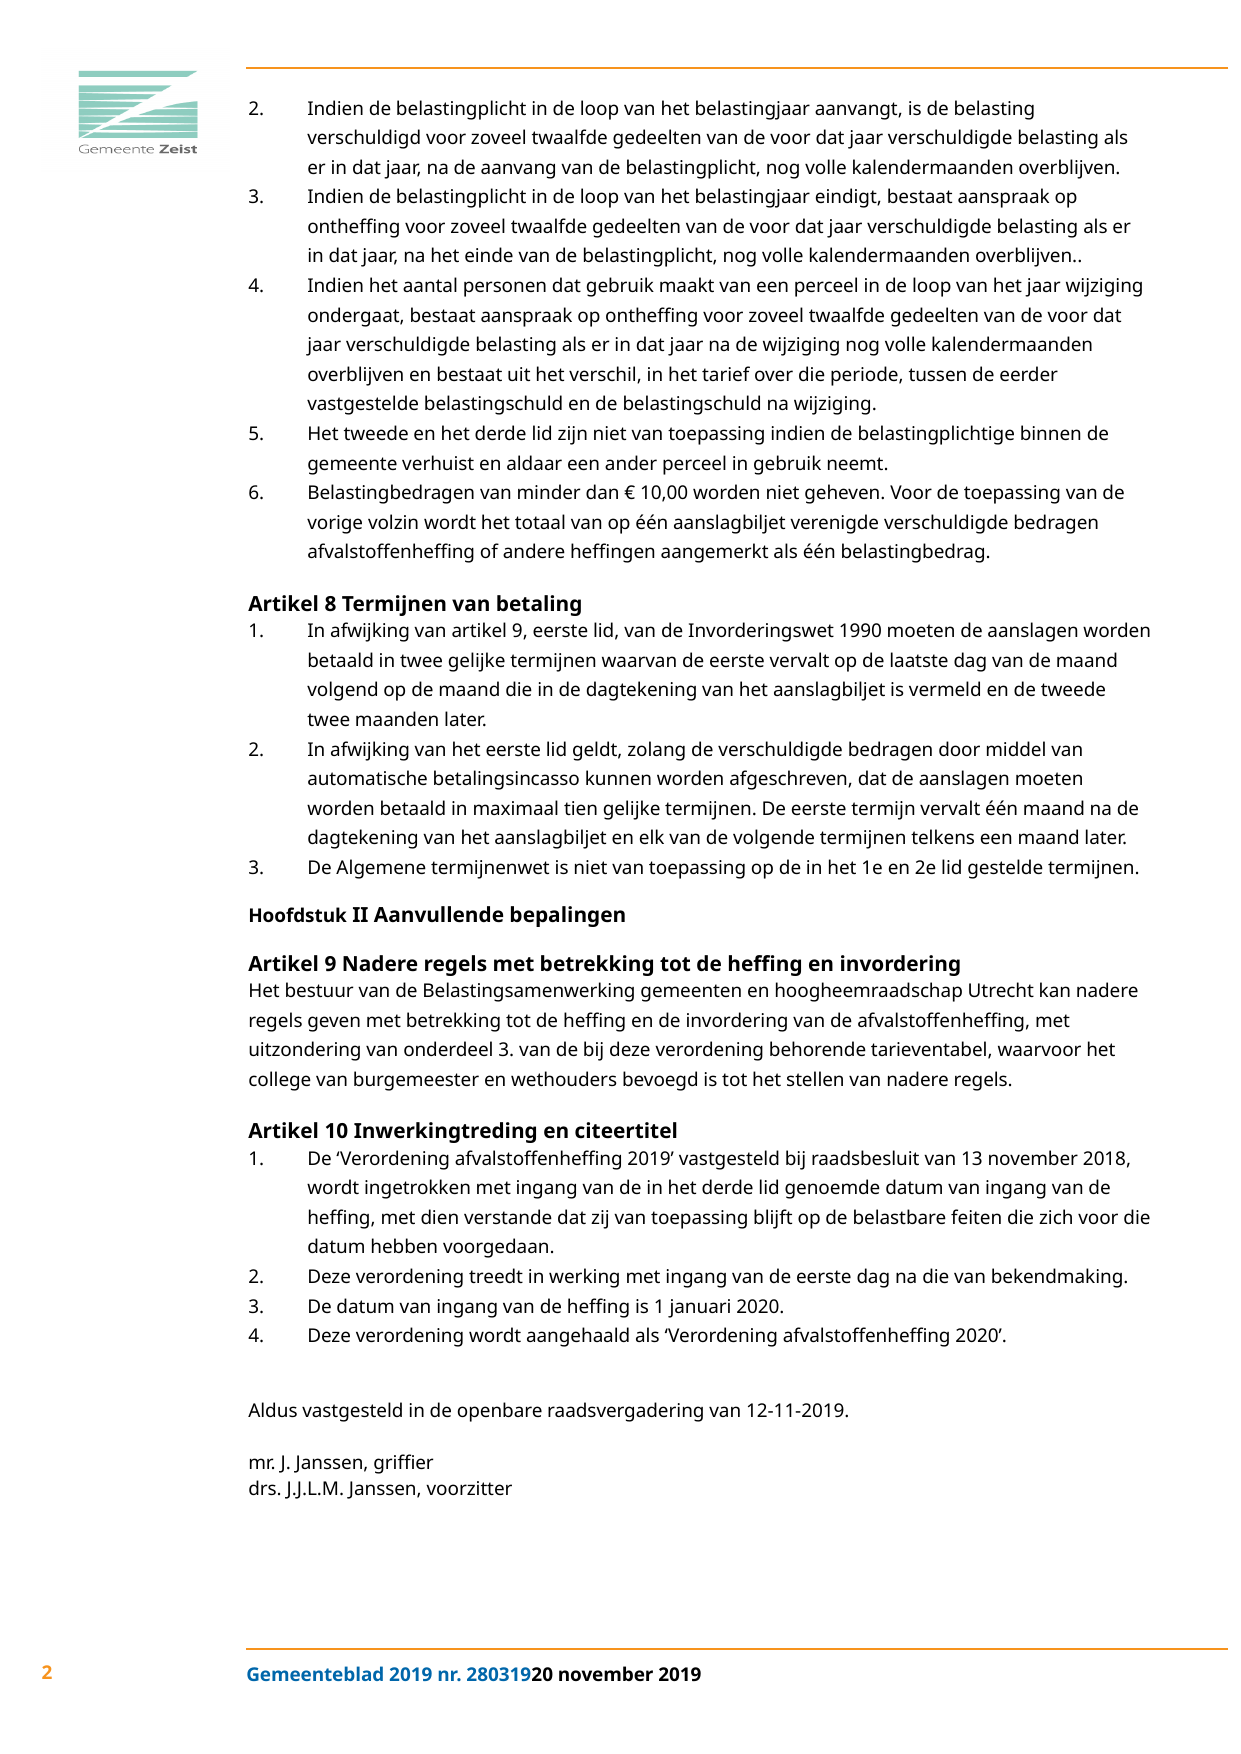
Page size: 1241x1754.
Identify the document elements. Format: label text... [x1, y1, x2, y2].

picture [41, 47, 231, 172]
list Het tweede en het derde lid zijn niet van toepassing indien de belastingplichtige binnen de gemeente verhuist en aldaar een ander perceel in gebruik neemt. [248, 420, 1152, 476]
list Indien het aantal personen dat gebruik maakt van een perceel in de loop van het jaar wijziging ondergaat, bestaat aanspraak op ontheffing voor zoveel twaalfde gedeelten van de voor dat jaar verschuldigde belasting als er in dat jaar na de wijziging nog volle kalendermaanden overblijven en bestaat uit het verschil, in het tarief over die periode, tussen de eerder vastgestelde belastingschuld en de belastingschuld na wijziging. [248, 272, 1152, 416]
list Indien de belastingplicht in de loop van het belastingjaar aanvangt, is de belasting verschuldigd voor zoveel twaalfde gedeelten van de voor dat jaar verschuldigde belasting als er in dat jaar, na de aanvang van de belastingplicht, nog volle kalendermaanden overblijven. [248, 95, 1152, 180]
text Artikel 8 Termijnen van betaling [248, 589, 1152, 617]
list Belastingbedragen van minder dan € 10,00 worden niet geheven. Voor de toepassing van de vorige volzin wordt het totaal van op één aanslagbiljet verenigde verschuldigde bedragen afvalstoffenheffing of andere heffingen aangemerkt als één belastingbedrag. [248, 479, 1152, 564]
list Deze verordening wordt aangehaald als ‘Verordening afvalstoffenheffing 2020’. [248, 1322, 1152, 1348]
list De ‘Verordening afvalstoffenheffing 2019’ vastgesteld bij raadsbesluit van 13 november 2018, wordt ingetrokken met ingang van de in het derde lid genoemde datum van ingang van de heffing, met dien verstande dat zij van toepassing blijft op de belastbare feiten die zich voor die datum hebben voorgedaan. [248, 1145, 1152, 1259]
text Artikel 9 Nadere regels met betrekking tot de heffing en invordering [248, 949, 1152, 977]
text Artikel 10 Inwerkingtreding en citeertitel [248, 1117, 1152, 1145]
text mr. J. Janssen, griffier [248, 1449, 1152, 1475]
text Hoofdstuk II Aanvullende bepalingen [248, 900, 1152, 928]
list De Algemene termijnenwet is niet van toepassing op de in het 1e en 2e lid gestelde termijnen. [248, 854, 1152, 880]
text Aldus vastgesteld in de openbare raadsvergadering van 12-11-2019. [248, 1398, 1152, 1423]
list In afwijking van het eerste lid geldt, zolang de verschuldigde bedragen door middel van automatische betalingsincasso kunnen worden afgeschreven, dat de aanslagen moeten worden betaald in maximaal tien gelijke termijnen. De eerste termijn vervalt één maand na de dagtekening van het aanslagbiljet en elk van de volgende termijnen telkens een maand later. [248, 736, 1152, 850]
text drs. J.J.L.M. Janssen, voorzitter [248, 1475, 1152, 1501]
list De datum van ingang van de heffing is 1 januari 2020. [248, 1293, 1152, 1319]
list Indien de belastingplicht in de loop van het belastingjaar eindigt, bestaat aanspraak op ontheffing voor zoveel twaalfde gedeelten van de voor dat jaar verschuldigde belasting als er in dat jaar, na het einde van de belastingplicht, nog volle kalendermaanden overblijven.. [248, 183, 1152, 268]
text Het bestuur van de Belastingsamenwerking gemeenten en hoogheemraadschap Utrecht kan nadere regels geven met betrekking tot de heffing en de invordering van de afvalstoffenheffing, met uitzondering van onderdeel 3. van de bij deze verordening behorende tarieventabel, waarvoor het college van burgemeester en wethouders bevoegd is tot het stellen van nadere regels. [248, 977, 1152, 1092]
list In afwijking van artikel 9, eerste lid, van de Invorderingswet 1990 moeten de aanslagen worden betaald in twee gelijke termijnen waarvan de eerste vervalt op de laatste dag van de maand volgend op de maand die in de dagtekening van het aanslagbiljet is vermeld en de tweede twee maanden later. [248, 617, 1152, 732]
list Deze verordening treedt in werking met ingang van de eerste dag na die van bekendmaking. [248, 1263, 1152, 1289]
